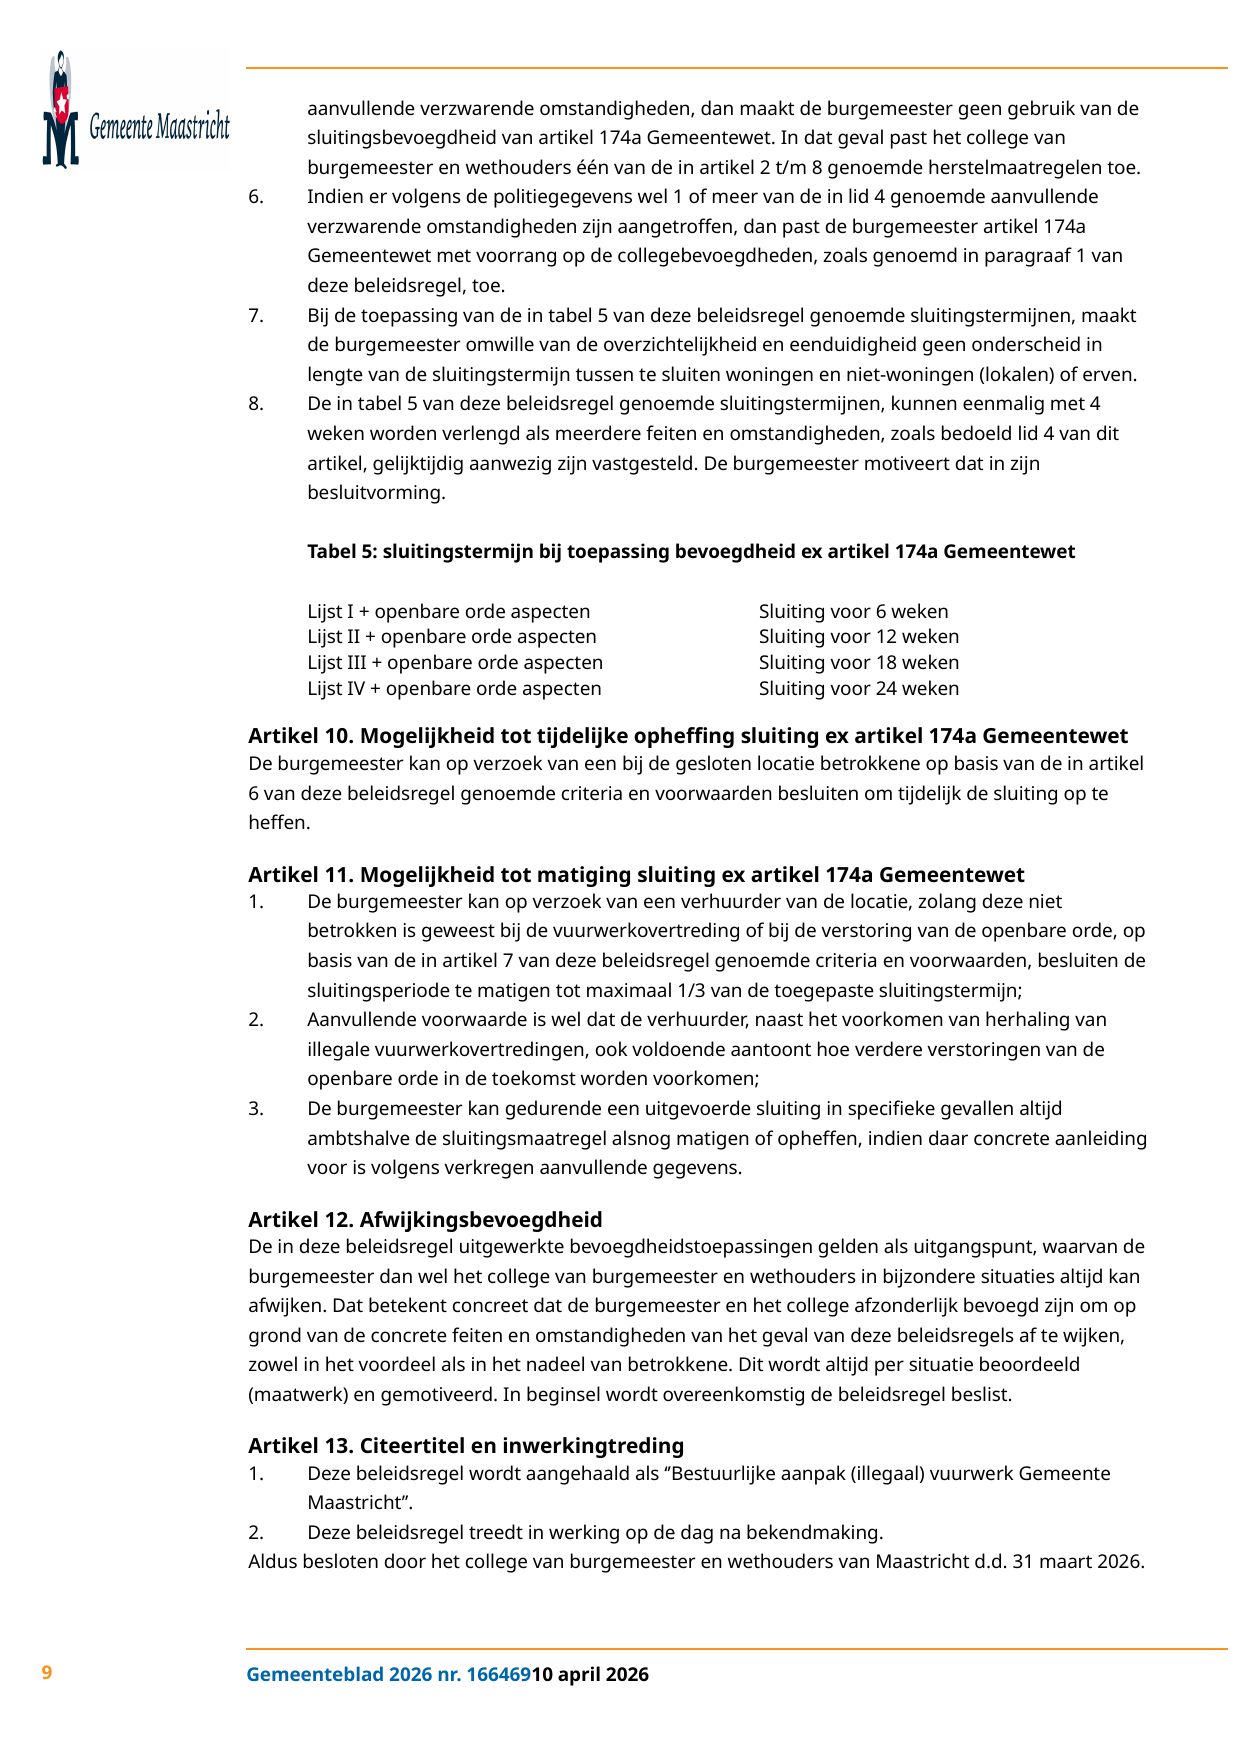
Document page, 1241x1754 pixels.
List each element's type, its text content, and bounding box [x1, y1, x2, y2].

table_header Sluiting voor 6 weken [759, 598, 1211, 623]
table_cell Sluiting voor 12 weken [759, 624, 1211, 649]
table_cell Sluiting voor 24 weken [759, 675, 1211, 701]
list Deze beleidsregel wordt aangehaald als ‘’Bestuurlijke aanpak (illegaal) vuurwerk Gemeente Maastricht’’. [248, 1460, 1152, 1515]
list De burgemeester kan op verzoek van een verhuurder van de locatie, zolang deze niet betrokken is geweest bij de vuurwerkovertreding of bij de verstoring van de openbare orde, op basis van de in artikel 7 van deze beleidsregel genoemde criteria en voorwaarden, besluiten de sluitingsperiode te matigen tot maximaal 1/3 van de toegepaste sluitingstermijn; [248, 888, 1152, 1003]
list Deze beleidsregel treedt in werking op de dag na bekendmaking. [248, 1519, 1152, 1545]
list Indien er volgens de politiegegevens wel 1 of meer van de in lid 4 genoemde aanvullende verzwarende omstandigheden zijn aangetroffen, dan past de burgemeester artikel 174a Gemeentewet met voorrang op de collegebevoegdheden, zoals genoemd in paragraaf 1 van deze beleidsregel, toe. [248, 183, 1152, 298]
list Bij de toepassing van de in tabel 5 van deze beleidsregel genoemde sluitingstermijnen, maakt de burgemeester omwille van de overzichtelijkheid en eenduidigheid geen onderscheid in lengte van de sluitingstermijn tussen te sluiten woningen en niet-woningen (lokalen) of erven. [248, 302, 1152, 387]
list aanvullende verzwarende omstandigheden, dan maakt de burgemeester geen gebruik van de sluitingsbevoegdheid van artikel 174a Gemeentewet. In dat geval past het college van burgemeester en wethouders één van de in artikel 2 t/m 8 genoemde herstelmaatregelen toe. [248, 95, 1152, 180]
picture [41, 47, 231, 172]
table_header Lijst I + openbare orde aspecten [307, 598, 759, 623]
list Tabel 5: sluitingstermijn bij toepassing bevoegdheid ex artikel 174a Gemeentewet [248, 538, 1152, 564]
table_cell Lijst III + openbare orde aspecten [307, 649, 759, 675]
table_cell Lijst IV + openbare orde aspecten [307, 675, 759, 701]
text De burgemeester kan op verzoek van een bij de gesloten locatie betrokkene op basis van de in artikel 6 van deze beleidsregel genoemde criteria en voorwaarden besluiten om tijdelijk de sluiting op te heffen. [248, 750, 1152, 835]
text Artikel 12. Afwijkingsbevoegdheid [248, 1205, 1152, 1233]
text Artikel 11. Mogelijkheid tot matiging sluiting ex artikel 174a Gemeentewet [248, 860, 1152, 888]
table_cell Sluiting voor 18 weken [759, 649, 1211, 675]
table_cell Lijst II + openbare orde aspecten [307, 624, 759, 649]
text Artikel 13. Citeertitel en inwerkingtreding [248, 1432, 1152, 1460]
text Artikel 10. Mogelijkheid tot tijdelijke opheffing sluiting ex artikel 174a Gemeentewet [248, 722, 1152, 750]
text De in deze beleidsregel uitgewerkte bevoegdheidstoepassingen gelden als uitgangspunt, waarvan de burgemeester dan wel het college van burgemeester en wethouders in bijzondere situaties altijd kan afwijken. Dat betekent concreet dat de burgemeester en het college afzonderlijk bevoegd zijn om op grond van de concrete feiten en omstandigheden van het geval van deze beleidsregels af te wijken, zowel in het voordeel als in het nadeel van betrokkene. Dit wordt altijd per situatie beoordeeld (maatwerk) en gemotiveerd. In beginsel wordt overeenkomstig de beleidsregel beslist. [248, 1233, 1152, 1407]
list De in tabel 5 van deze beleidsregel genoemde sluitingstermijnen, kunnen eenmalig met 4 weken worden verlengd als meerdere feiten en omstandigheden, zoals bedoeld lid 4 van dit artikel, gelijktijdig aanwezig zijn vastgesteld. De burgemeester motiveert dat in zijn besluitvorming. [248, 391, 1152, 505]
list De burgemeester kan gedurende een uitgevoerde sluiting in specifieke gevallen altijd ambtshalve de sluitingsmaatregel alsnog matigen of opheffen, indien daar concrete aanleiding voor is volgens verkregen aanvullende gegevens. [248, 1095, 1152, 1180]
text Aldus besloten door het college van burgemeester en wethouders van Maastricht d.d. 31 maart 2026. [248, 1549, 1152, 1574]
list Aanvullende voorwaarde is wel dat de verhuurder, naast het voorkomen van herhaling van illegale vuurwerkovertredingen, ook voldoende aantoont hoe verdere verstoringen van de openbare orde in de toekomst worden voorkomen; [248, 1006, 1152, 1091]
